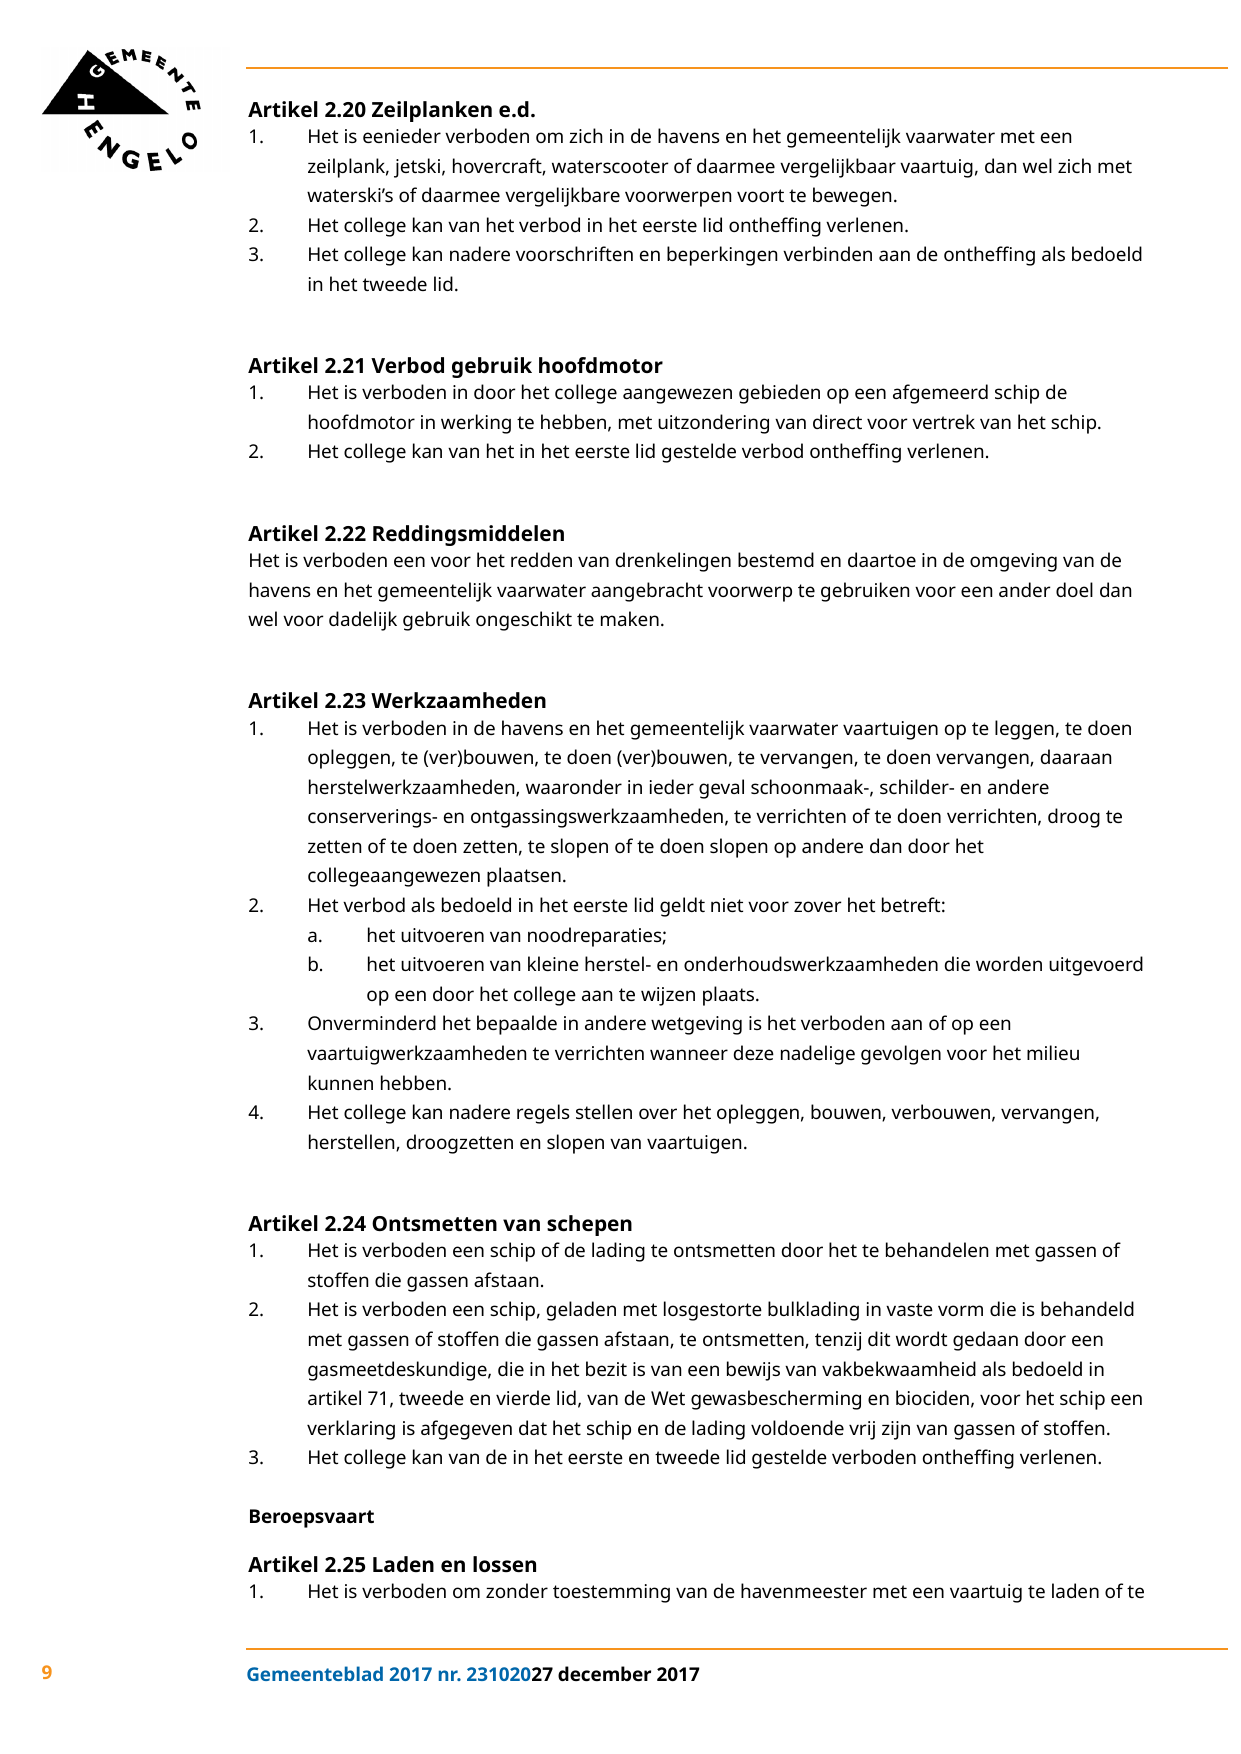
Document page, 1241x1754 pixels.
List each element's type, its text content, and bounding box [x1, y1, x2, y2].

list Het is verboden in de havens en het gemeentelijk vaarwater vaartuigen op te leggen, te doen opleggen, te (ver)bouwen, te doen (ver)bouwen, te vervangen, te doen vervangen, daaraan herstelwerkzaamheden, waaronder in ieder geval schoonmaak-, schilder- en andere conserverings- en ontgassingswerkzaamheden, te verrichten of te doen verrichten, droog te zetten of te doen zetten, te slopen of te doen slopen op andere dan door het collegeaangewezen plaatsen. [248, 715, 1152, 888]
list Het college kan van het in het eerste lid gestelde verbod ontheffing verlenen. [248, 439, 1152, 464]
text Beroepsvaart [248, 1504, 1152, 1529]
list het uitvoeren van kleine herstel- en onderhoudswerkzaamheden die worden uitgevoerd op een door het college aan te wijzen plaats. [307, 951, 1152, 1007]
list Het college kan nadere voorschriften en beperkingen verbinden aan de ontheffing als bedoeld in het tweede lid. [248, 242, 1152, 297]
text Artikel 2.24 Ontsmetten van schepen [248, 1209, 1152, 1237]
text Artikel 2.22 Reddingsmiddelen [248, 519, 1152, 547]
list Het is eenieder verboden om zich in de havens en het gemeentelijk vaarwater met een zeilplank, jetski, hovercraft, waterscooter of daarmee vergelijkbaar vaartuig, dan wel zich met waterski’s of daarmee vergelijkbare voorwerpen voort te bewegen. [248, 123, 1152, 208]
text Het is verboden een voor het redden van drenkelingen bestemd en daartoe in de omgeving van de havens en het gemeentelijk vaarwater aangebracht voorwerp te gebruiken voor een ander doel dan wel voor dadelijk gebruik ongeschikt te maken. [248, 547, 1152, 632]
list Het verbod als bedoeld in het eerste lid geldt niet voor zover het betreft: [248, 892, 1152, 918]
text Artikel 2.20 Zeilplanken e.d. [248, 95, 1152, 123]
list Het is verboden om zonder toestemming van de havenmeester met een vaartuig te laden of te [248, 1579, 1152, 1604]
list het uitvoeren van noodreparaties; [307, 922, 1152, 948]
text Artikel 2.21 Verbod gebruik hoofdmotor [248, 351, 1152, 379]
picture [41, 47, 231, 172]
text Artikel 2.25 Laden en lossen [248, 1550, 1152, 1579]
list Het is verboden een schip of de lading te ontsmetten door het te behandelen met gassen of stoffen die gassen afstaan. [248, 1237, 1152, 1293]
list Het college kan nadere regels stellen over het opleggen, bouwen, verbouwen, vervangen, herstellen, droogzetten en slopen van vaartuigen. [248, 1099, 1152, 1155]
list Onverminderd het bepaalde in andere wetgeving is het verboden aan of op een vaartuigwerkzaamheden te verrichten wanneer deze nadelige gevolgen voor het milieu kunnen hebben. [248, 1011, 1152, 1096]
list Het college kan van de in het eerste en tweede lid gestelde verboden ontheffing verlenen. [248, 1444, 1152, 1470]
text Artikel 2.23 Werkzaamheden [248, 686, 1152, 715]
list Het college kan van het verbod in het eerste lid ontheffing verlenen. [248, 212, 1152, 238]
list Het is verboden een schip, geladen met losgestorte bulklading in vaste vorm die is behandeld met gassen of stoffen die gassen afstaan, te ontsmetten, tenzij dit wordt gedaan door een gasmeetdeskundige, die in het bezit is van een bewijs van vakbekwaamheid als bedoeld in artikel 71, tweede en vierde lid, van de Wet gewasbescherming en biociden, voor het schip een verklaring is afgegeven dat het schip en de lading voldoende vrij zijn van gassen of stoffen. [248, 1297, 1152, 1441]
list Het is verboden in door het college aangewezen gebieden op een afgemeerd schip de hoofdmotor in werking te hebben, met uitzondering van direct voor vertrek van het schip. [248, 379, 1152, 435]
